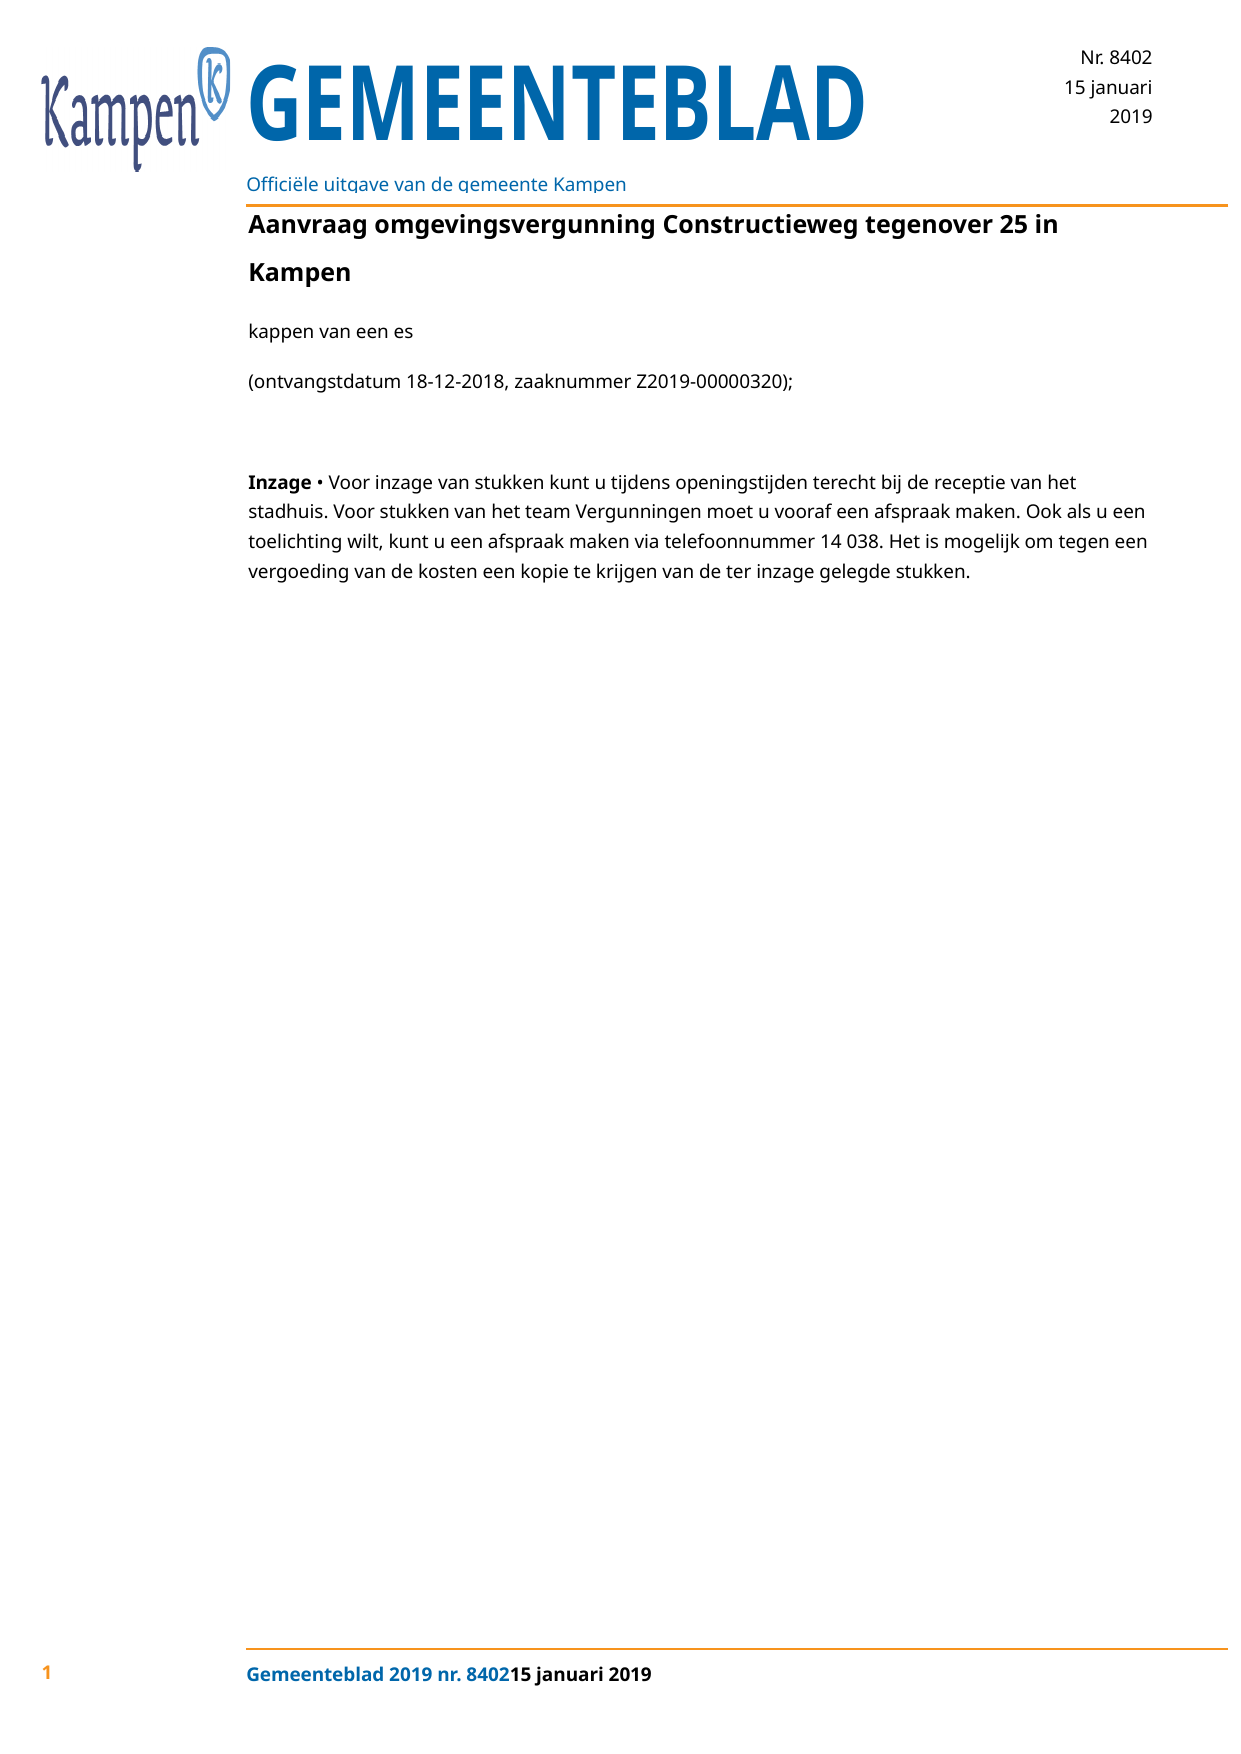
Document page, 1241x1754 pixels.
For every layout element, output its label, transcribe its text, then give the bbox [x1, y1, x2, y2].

text (ontvangstdatum 18-12-2018, zaaknummer Z2019-00000320); [248, 368, 1152, 394]
text kappen van een es [248, 318, 1152, 344]
text Aanvraag omgevingsvergunning Constructieweg tegenover 25 in Kampen [248, 207, 1152, 288]
text Inzage • Voor inzage van stukken kunt u tijdens openingstijden terecht bij de receptie van het stadhuis. Voor stukken van het team Vergunningen moet u vooraf een afspraak maken. Ook als u een toelichting wilt, kunt u een afspraak maken via telefoonnummer 14 038. Het is mogelijk om tegen een vergoeding van de kosten een kopie te krijgen van de ter inzage gelegde stukken. [248, 469, 1152, 584]
picture [41, 47, 231, 172]
